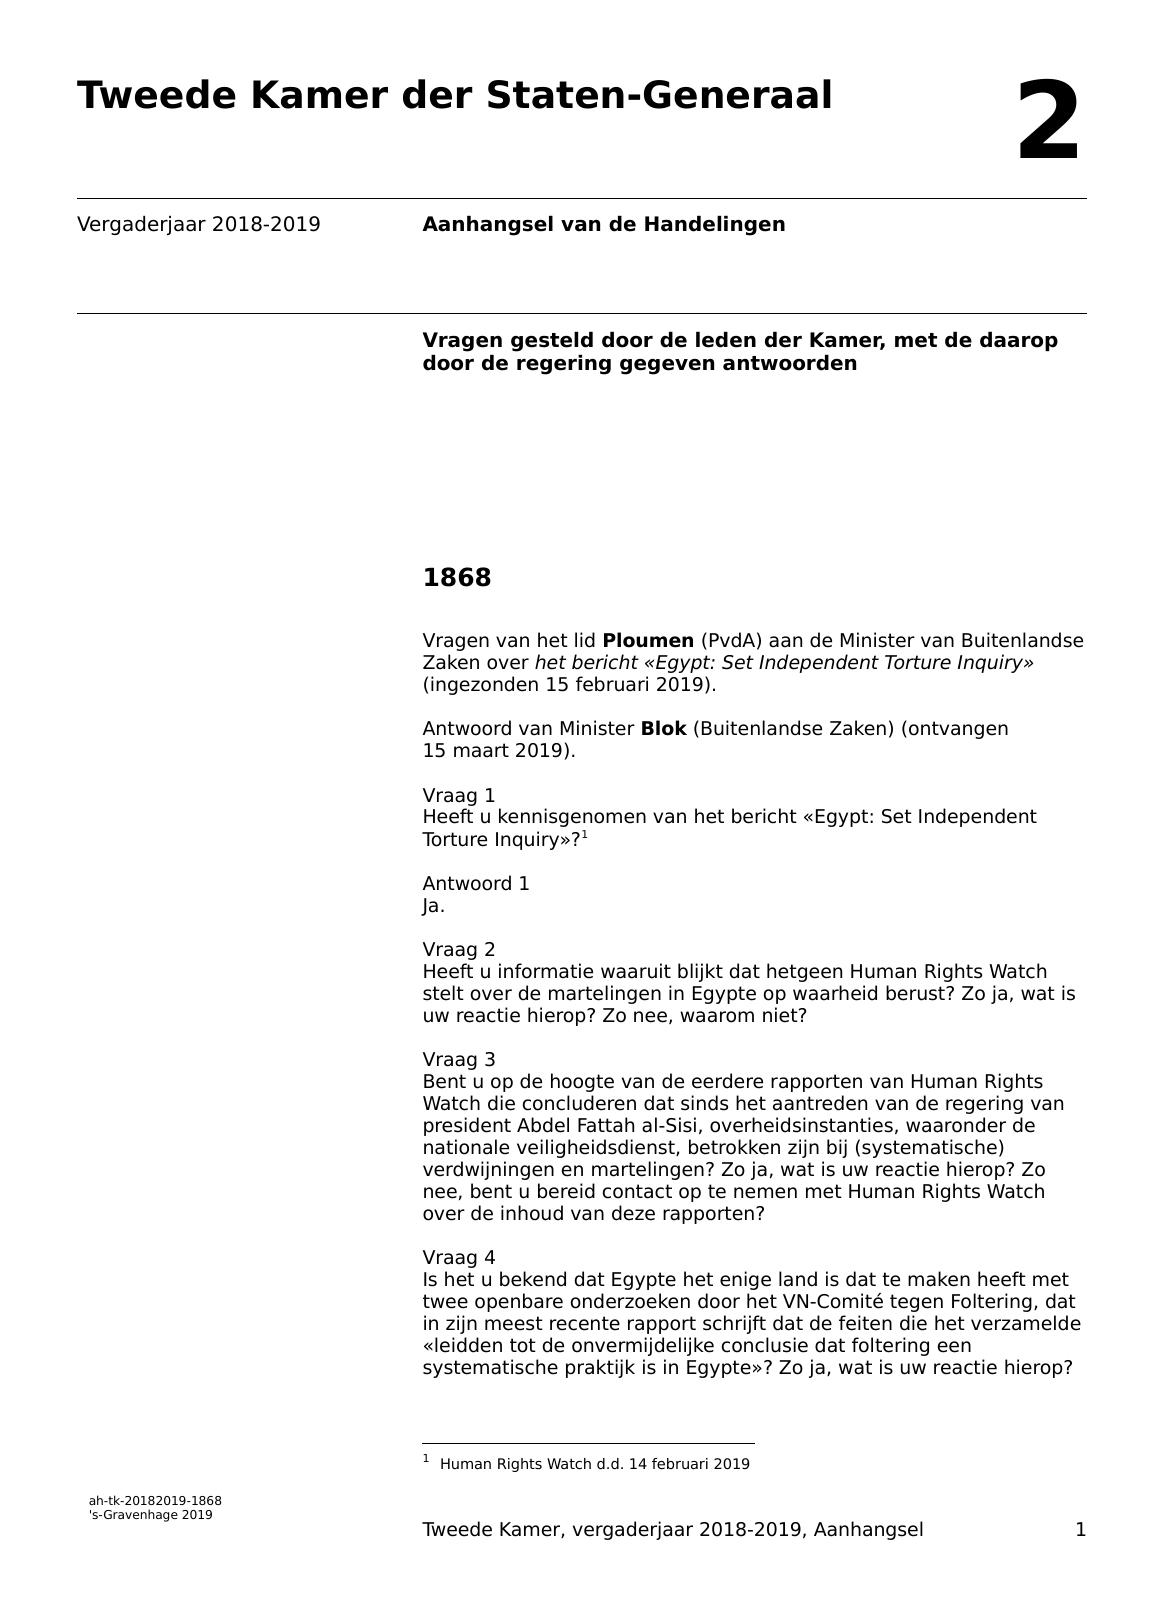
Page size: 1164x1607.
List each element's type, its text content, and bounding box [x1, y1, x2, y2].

text Vraag 1 [422, 784, 1087, 806]
text Vraag 3 [422, 1049, 1087, 1071]
text 1868 [422, 563, 1087, 592]
text Vraag 4 [422, 1247, 1087, 1269]
text Bent u op de hoogte van de eerdere rapporten van Human Rights Watch die concluderen dat sinds het aantreden van de regering van president Abdel Fattah al-Sisi, overheidsinstanties, waaronder de nationale veiligheidsdienst, betrokken zijn bij (systematische) verdwijningen en martelingen? Zo ja, wat is uw reactie hierop? Zo nee, bent u bereid contact op te nemen met Human Rights Watch over de inhoud van deze rapporten? [422, 1071, 1087, 1225]
table_cell [77, 314, 422, 375]
text Vraag 2 [422, 939, 1087, 961]
table_cell Vragen gesteld door de leden der Kamer, met de daarop door de regering gegeven antwoorden [422, 314, 1087, 375]
text Ja. [422, 894, 1087, 917]
text Antwoord van Minister Blok (Buitenlandse Zaken) (ontvangen 15 maart 2019). [422, 718, 1087, 762]
text ah-tk-20182019-1868 [88, 1494, 323, 1508]
table_header 2 [886, 59, 1087, 198]
text Heeft u kennisgenomen van het bericht «Egypt: Set Independent Torture Inquiry»? [422, 806, 1087, 850]
text Vragen van het lid Ploumen (PvdA) aan de Minister van Buitenlandse Zaken over het bericht «Egypt: Set Independent Torture Inquiry» (ingezonden 15 februari 2019). [422, 630, 1087, 696]
text Is het u bekend dat Egypte het enige land is dat te maken heeft met twee openbare onderzoeken door het VN-Comité tegen Foltering, dat in zijn meest recente rapport schrijft dat de feiten die het verzamelde «leidden tot de onvermijdelijke conclusie dat foltering een systematische praktijk is in Egypte»? Zo ja, wat is uw reactie hierop? [422, 1269, 1087, 1379]
table_cell Vergaderjaar 2018-2019 [77, 199, 422, 313]
text Human Rights Watch d.d. 14 februari 2019 [422, 1452, 1087, 1474]
text Antwoord 1 [422, 873, 1087, 894]
table_header Tweede Kamer der Staten-Generaal [77, 59, 886, 198]
text Heeft u informatie waaruit blijkt dat hetgeen Human Rights Watch stelt over de martelingen in Egypte op waarheid berust? Zo ja, wat is uw reactie hierop? Zo nee, waarom niet? [422, 961, 1087, 1027]
text 's-Gravenhage 2019 [88, 1508, 323, 1522]
table_cell Aanhangsel van de Handelingen [422, 199, 1087, 313]
